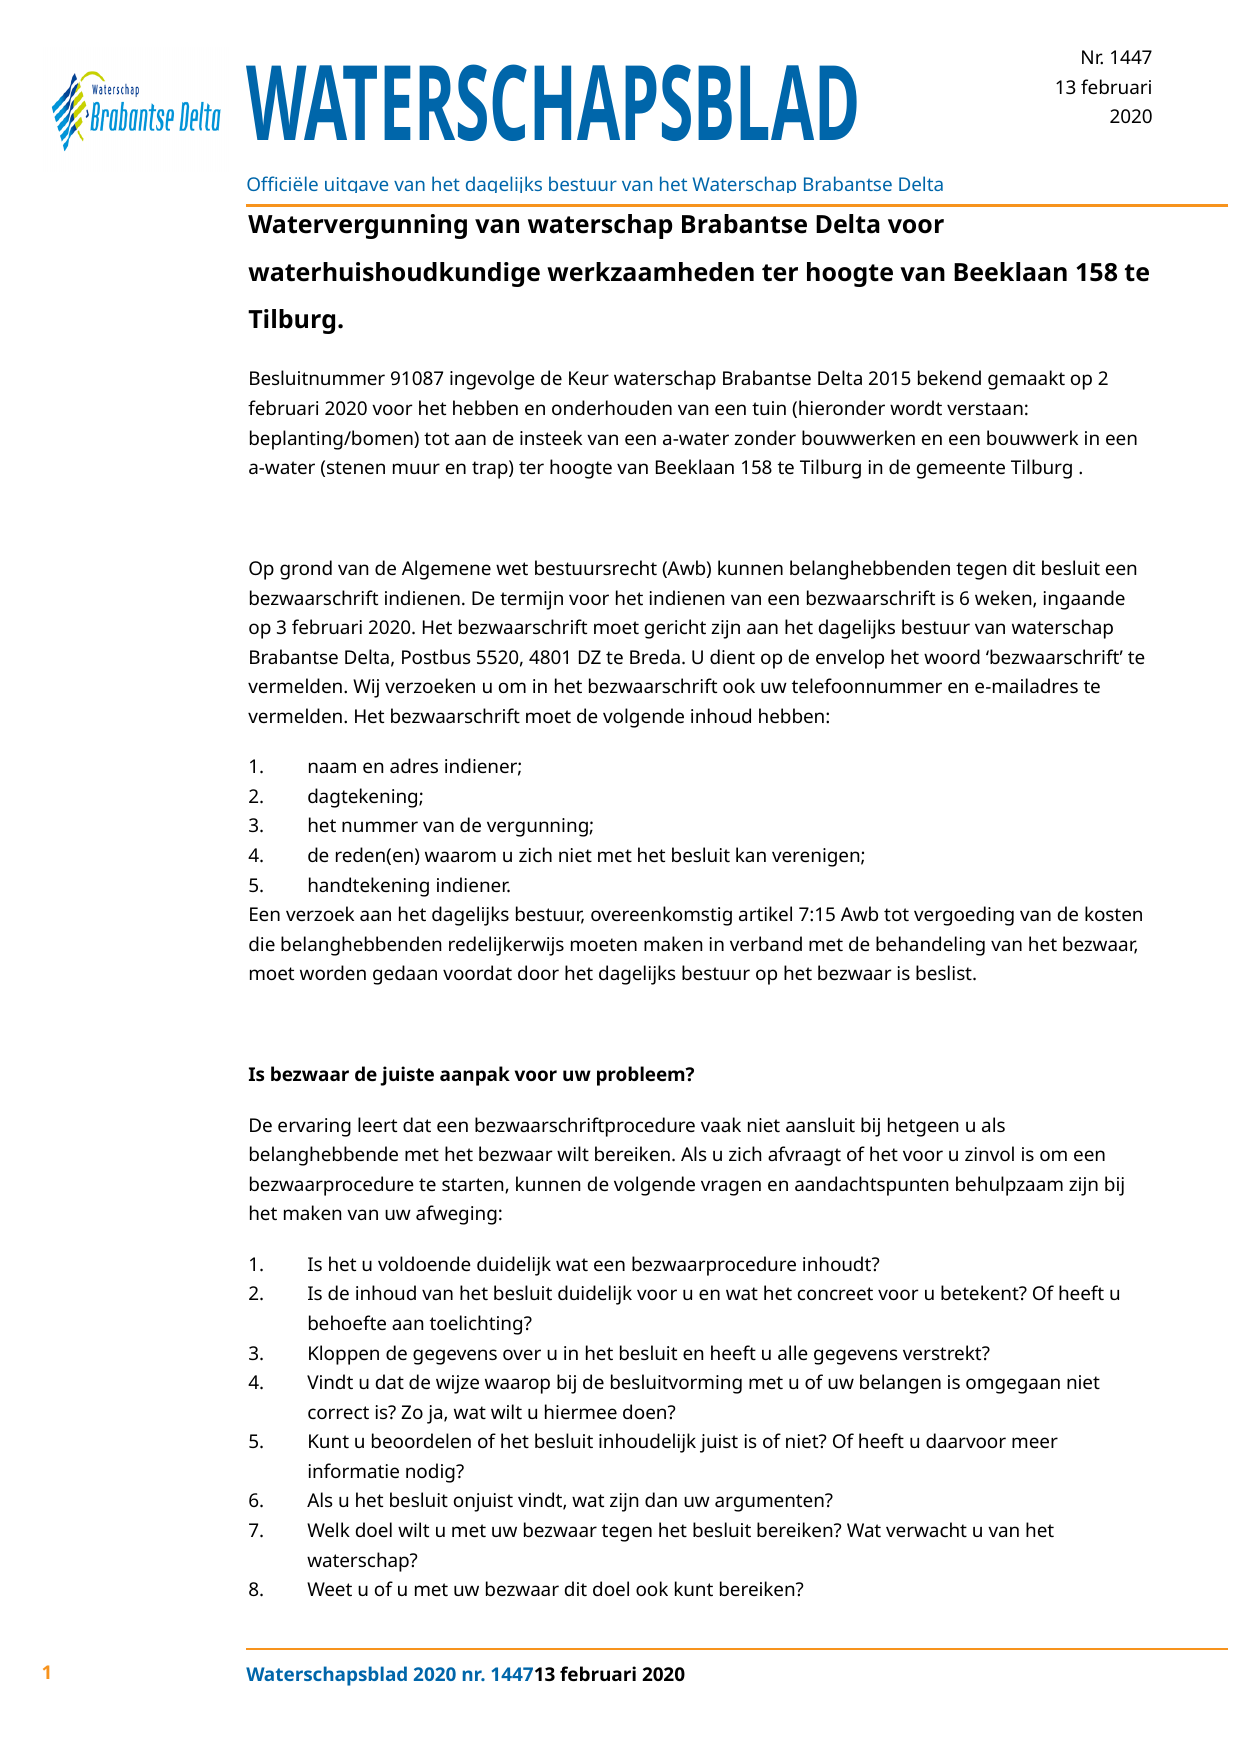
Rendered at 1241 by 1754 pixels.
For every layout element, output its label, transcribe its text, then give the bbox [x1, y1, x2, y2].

list naam en adres indiener; [248, 753, 1152, 779]
text Op grond van de Algemene wet bestuursrecht (Awb) kunnen belanghebbenden tegen dit besluit een bezwaarschrift indienen. De termijn voor het indienen van een bezwaarschrift is 6 weken, ingaande op 3 februari 2020. Het bezwaarschrift moet gericht zijn aan het dagelijks bestuur van waterschap Brabantse Delta, Postbus 5520, 4801 DZ te Breda. U dient op de envelop het woord ‘bezwaarschrift’ te vermelden. Wij verzoeken u om in het bezwaarschrift ook uw telefoonnummer en e‑mailadres te vermelden. Het bezwaarschrift moet de volgende inhoud hebben: [248, 555, 1152, 729]
picture [41, 47, 231, 172]
text Watervergunning van waterschap Brabantse Delta voor waterhuishoudkundige werkzaamheden ter hoogte van Beeklaan 158 te Tilburg. [248, 207, 1152, 336]
list Kunt u beoordelen of het besluit inhoudelijk juist is of niet? Of heeft u daarvoor meer informatie nodig? [248, 1428, 1152, 1484]
list Weet u of u met uw bezwaar dit doel ook kunt bereiken? [248, 1576, 1152, 1602]
list Kloppen de gegevens over u in het besluit en heeft u alle gegevens verstrekt? [248, 1340, 1152, 1365]
list Als u het besluit onjuist vindt, wat zijn dan uw argumenten? [248, 1488, 1152, 1513]
list het nummer van de vergunning; [248, 813, 1152, 838]
list handtekening indiener. [248, 872, 1152, 897]
list de reden(en) waarom u zich niet met het besluit kan verenigen; [248, 842, 1152, 868]
list Is het u voldoende duidelijk wat een bezwaarprocedure inhoudt? [248, 1251, 1152, 1277]
list dagtekening; [248, 783, 1152, 809]
list Vindt u dat de wijze waarop bij de besluitvorming met u of uw belangen is omgegaan niet correct is? Zo ja, wat wilt u hiermee doen? [248, 1369, 1152, 1424]
list Is de inhoud van het besluit duidelijk voor u en wat het concreet voor u betekent? Of heeft u behoefte aan toelichting? [248, 1281, 1152, 1336]
text Besluitnummer 91087 ingevolge de Keur waterschap Brabantse Delta 2015 bekend gemaakt op 2 februari 2020 voor het hebben en onderhouden van een tuin (hieronder wordt verstaan: beplanting/bomen) tot aan de insteek van een a-water zonder bouwwerken en een bouwwerk in een a-water (stenen muur en trap) ter hoogte van Beeklaan 158 te Tilburg in de gemeente Tilburg . [248, 366, 1152, 480]
text Is bezwaar de juiste aanpak voor uw probleem? [248, 1061, 1152, 1087]
text De ervaring leert dat een bezwaarschriftprocedure vaak niet aansluit bij hetgeen u als belanghebbende met het bezwaar wilt bereiken. Als u zich afvraagt of het voor u zinvol is om een bezwaarprocedure te starten, kunnen de volgende vragen en aandachtspunten behulpzaam zijn bij het maken van uw afweging: [248, 1112, 1152, 1226]
list Welk doel wilt u met uw bezwaar tegen het besluit bereiken? Wat verwacht u van het waterschap? [248, 1517, 1152, 1572]
text Een verzoek aan het dagelijks bestuur, overeenkomstig artikel 7:15 Awb tot vergoeding van de kosten die belanghebbenden redelijkerwijs moeten maken in verband met de behandeling van het bezwaar, moet worden gedaan voordat door het dagelijks bestuur op het bezwaar is beslist. [248, 901, 1152, 986]
